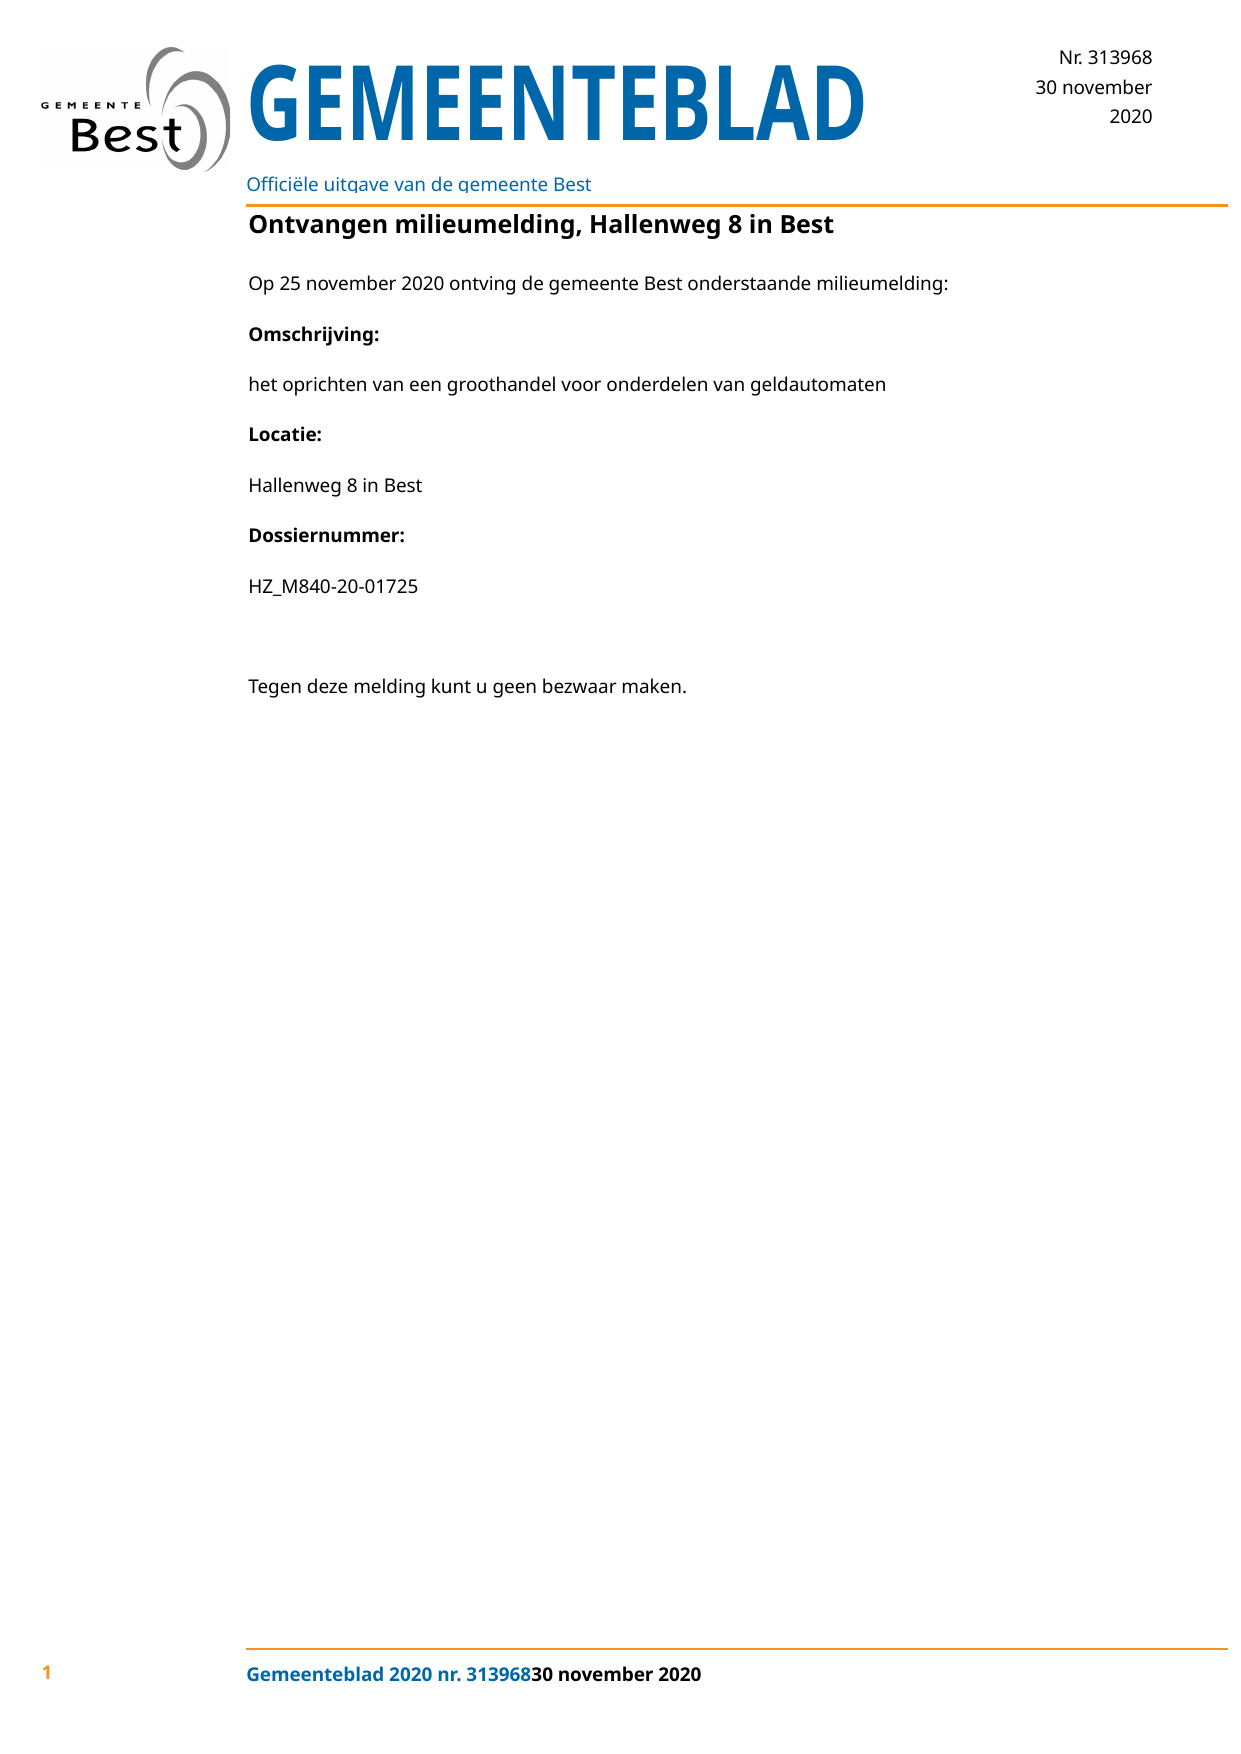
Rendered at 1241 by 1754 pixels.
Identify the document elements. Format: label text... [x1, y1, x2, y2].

text Tegen deze melding kunt u geen bezwaar maken. [248, 674, 1152, 699]
text Hallenweg 8 in Best [248, 472, 1152, 498]
text Op 25 november 2020 ontving de gemeente Best onderstaande milieumelding: [248, 270, 1152, 296]
text Ontvangen milieumelding, Hallenweg 8 in Best [248, 207, 1152, 241]
text Omschrijving: [248, 321, 1152, 346]
text Dossiernummer: [248, 522, 1152, 548]
text het oprichten van een groothandel voor onderdelen van geldautomaten [248, 371, 1152, 397]
picture [41, 47, 231, 172]
text HZ_M840-20-01725 [248, 573, 1152, 598]
text Locatie: [248, 422, 1152, 447]
